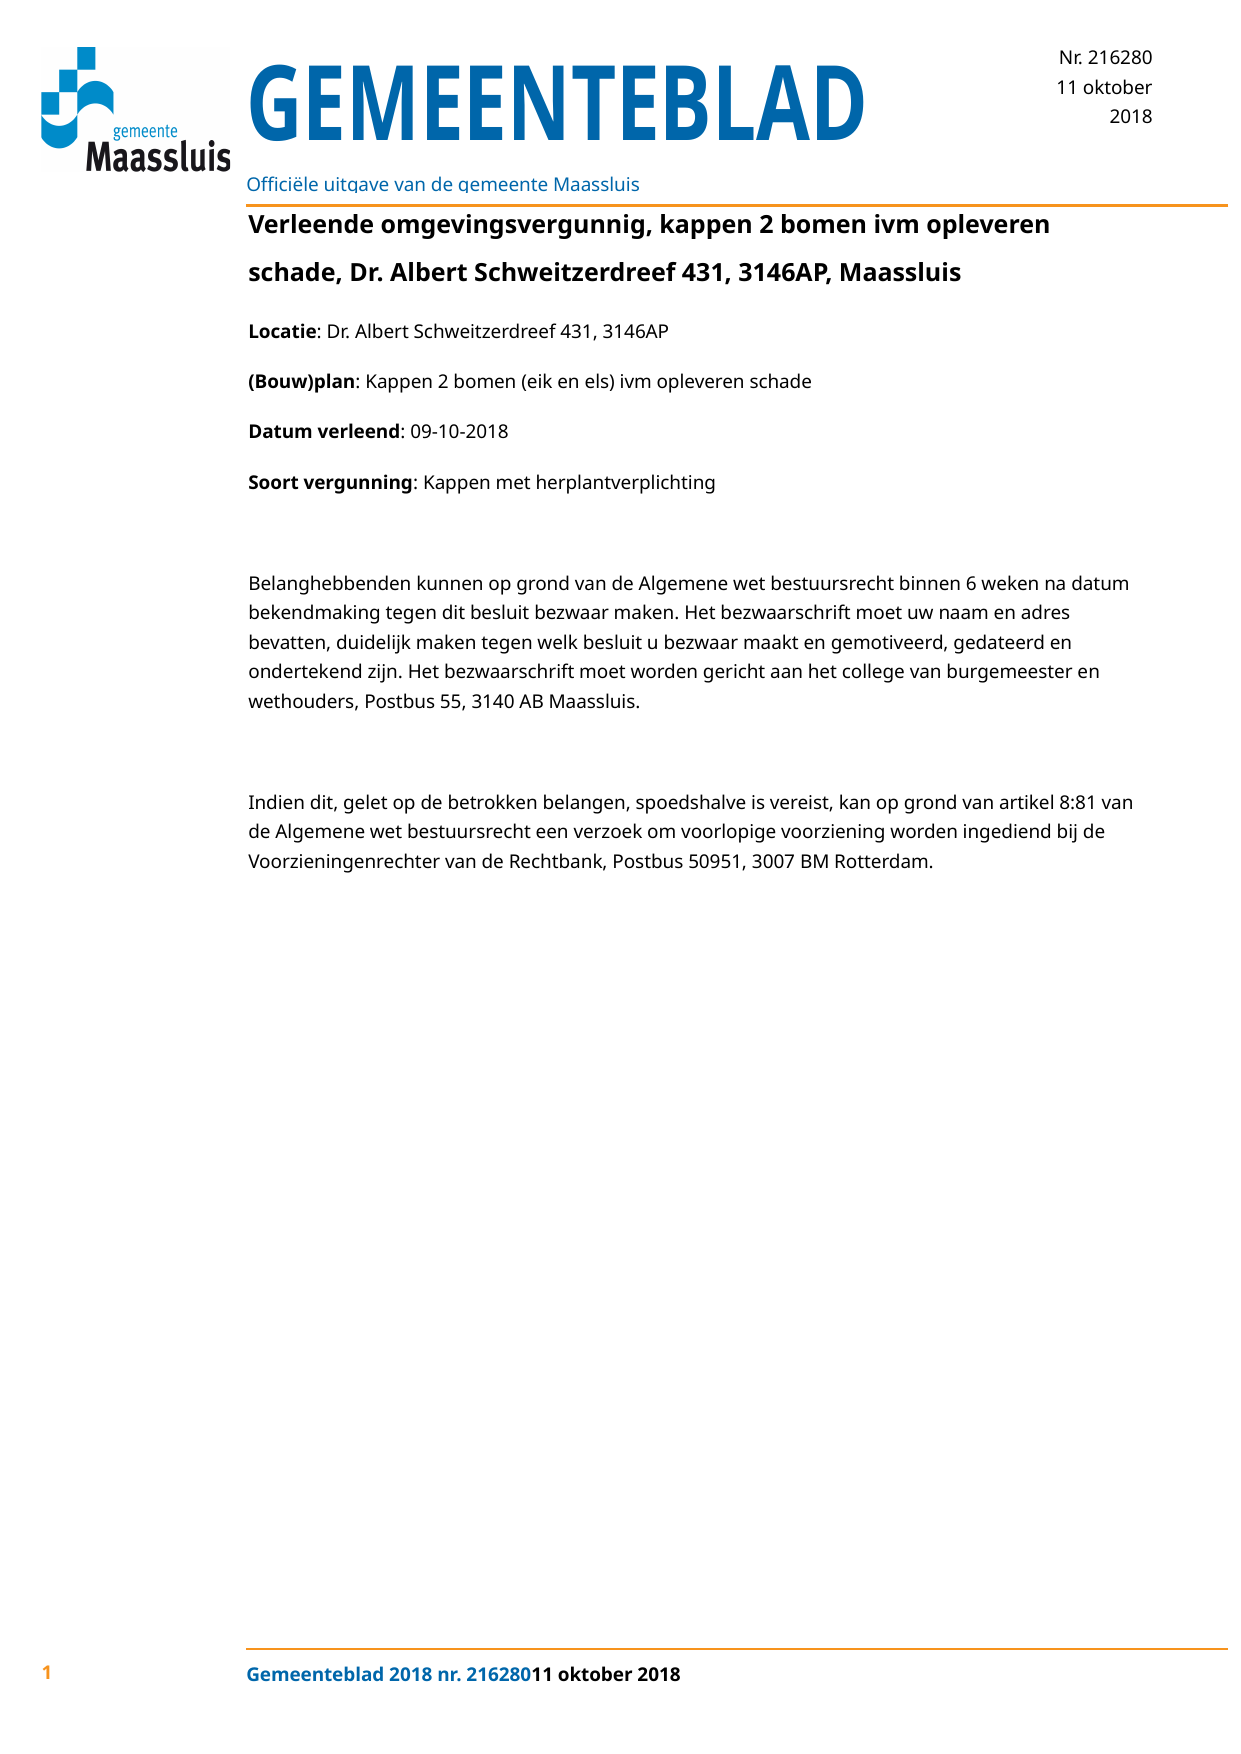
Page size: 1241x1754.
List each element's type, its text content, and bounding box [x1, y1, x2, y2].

text Datum verleend: 09-10-2018 [248, 419, 1152, 444]
picture [41, 47, 77, 92]
text Soort vergunning: Kappen met herplantverplichting [248, 469, 1152, 495]
text Belanghebbenden kunnen op grond van de Algemene wet bestuursrecht binnen 6 weken na datum bekendmaking tegen dit besluit bezwaar maken. Het bezwaarschrift moet uw naam en adres bevatten, duidelijk maken tegen welk besluit u bezwaar maakt en gemotiveerd, gedateerd en ondertekend zijn. Het bezwaarschrift moet worden gericht aan het college van burgemeester en wethouders, Postbus 55, 3140 AB Maassluis. [248, 570, 1152, 714]
picture [41, 47, 231, 172]
text Locatie: Dr. Albert Schweitzerdreef 431, 3146AP [248, 318, 1152, 344]
text Verleende omgevingsvergunnig, kappen 2 bomen ivm opleveren schade, Dr. Albert Schweitzerdreef 431, 3146AP, Maassluis [248, 207, 1152, 288]
text (Bouw)plan: Kappen 2 bomen (eik en els) ivm opleveren schade [248, 368, 1152, 394]
text Indien dit, gelet op de betrokken belangen, spoedshalve is vereist, kan op grond van artikel 8:81 van de Algemene wet bestuursrecht een verzoek om voorlopige voorziening worden ingediend bij de Voorzieningenrechter van de Rechtbank, Postbus 50951, 3007 BM Rotterdam. [248, 789, 1152, 874]
